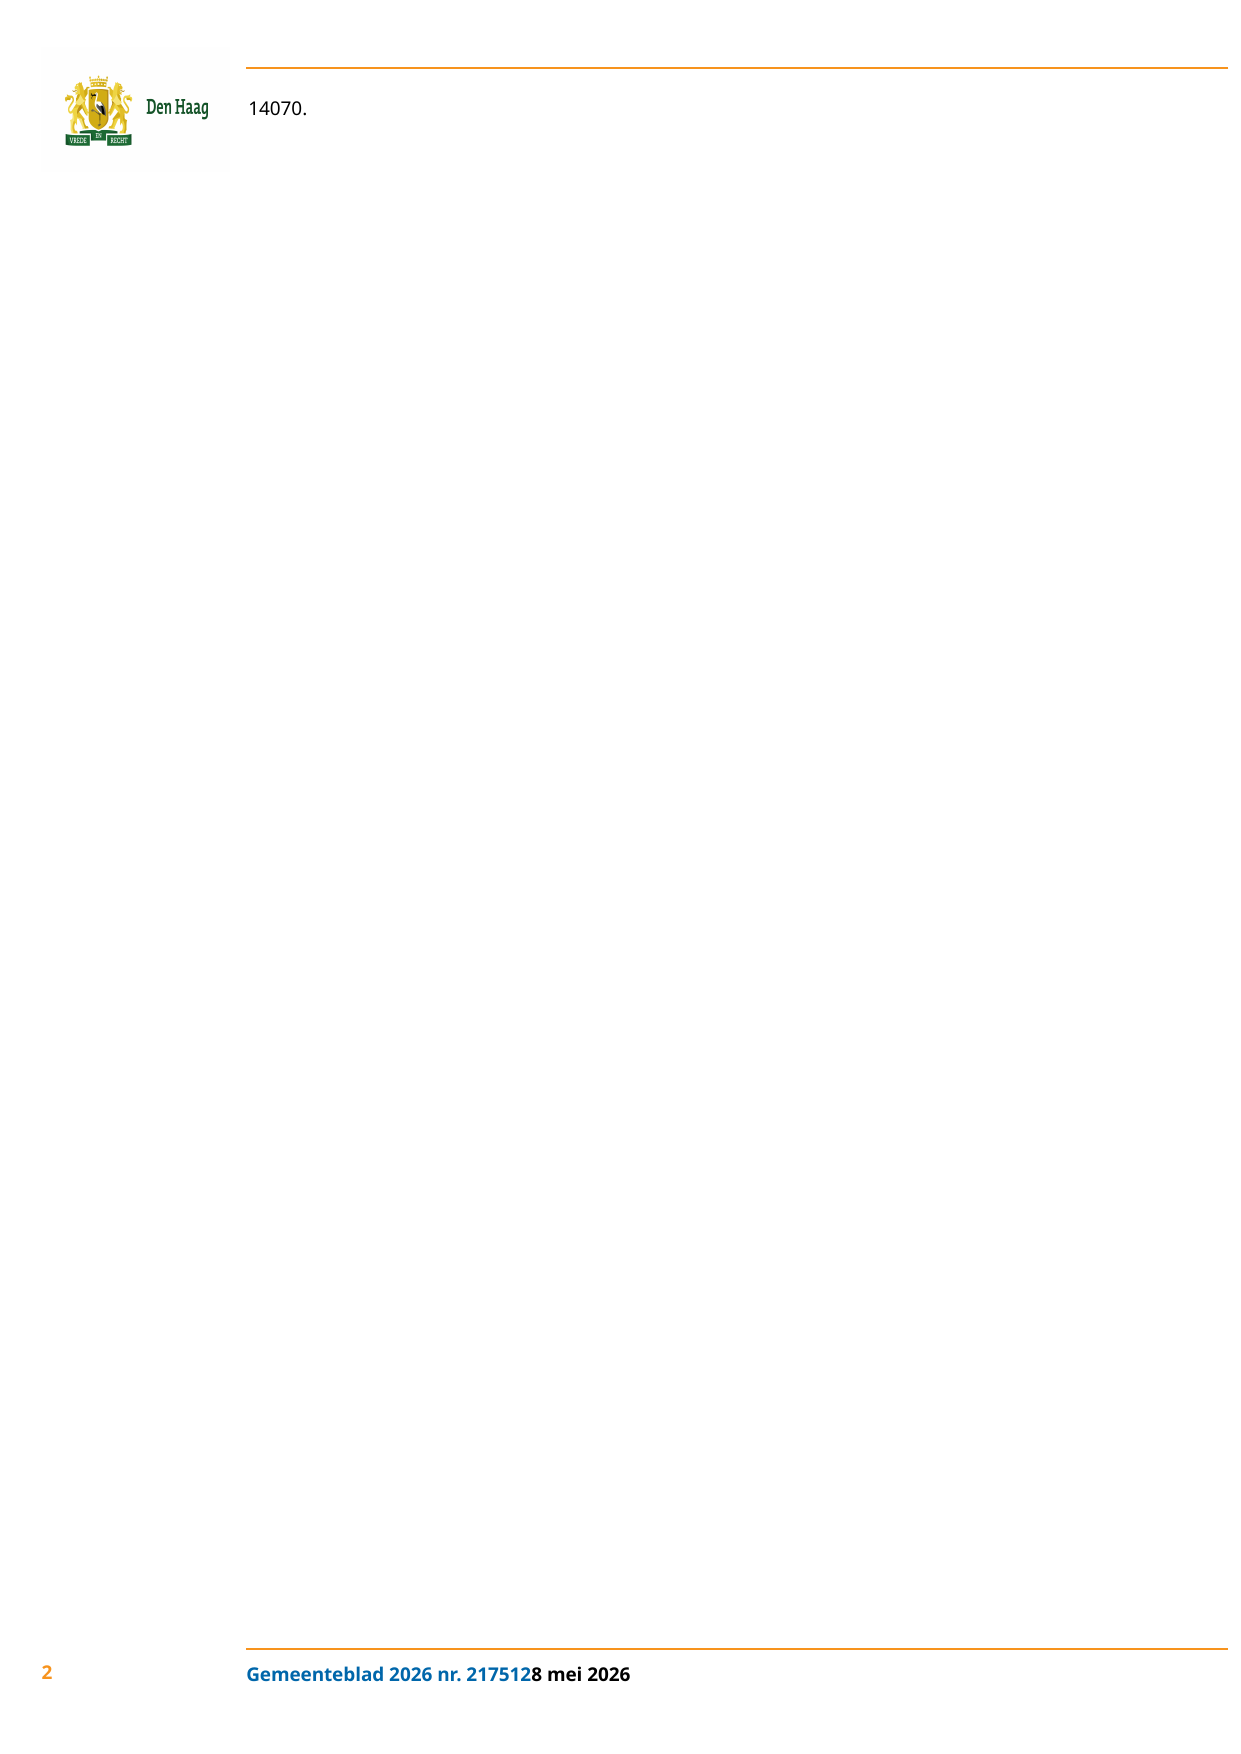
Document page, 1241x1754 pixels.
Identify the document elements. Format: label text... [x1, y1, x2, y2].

text 14070. [248, 95, 1152, 121]
picture [41, 47, 231, 172]
